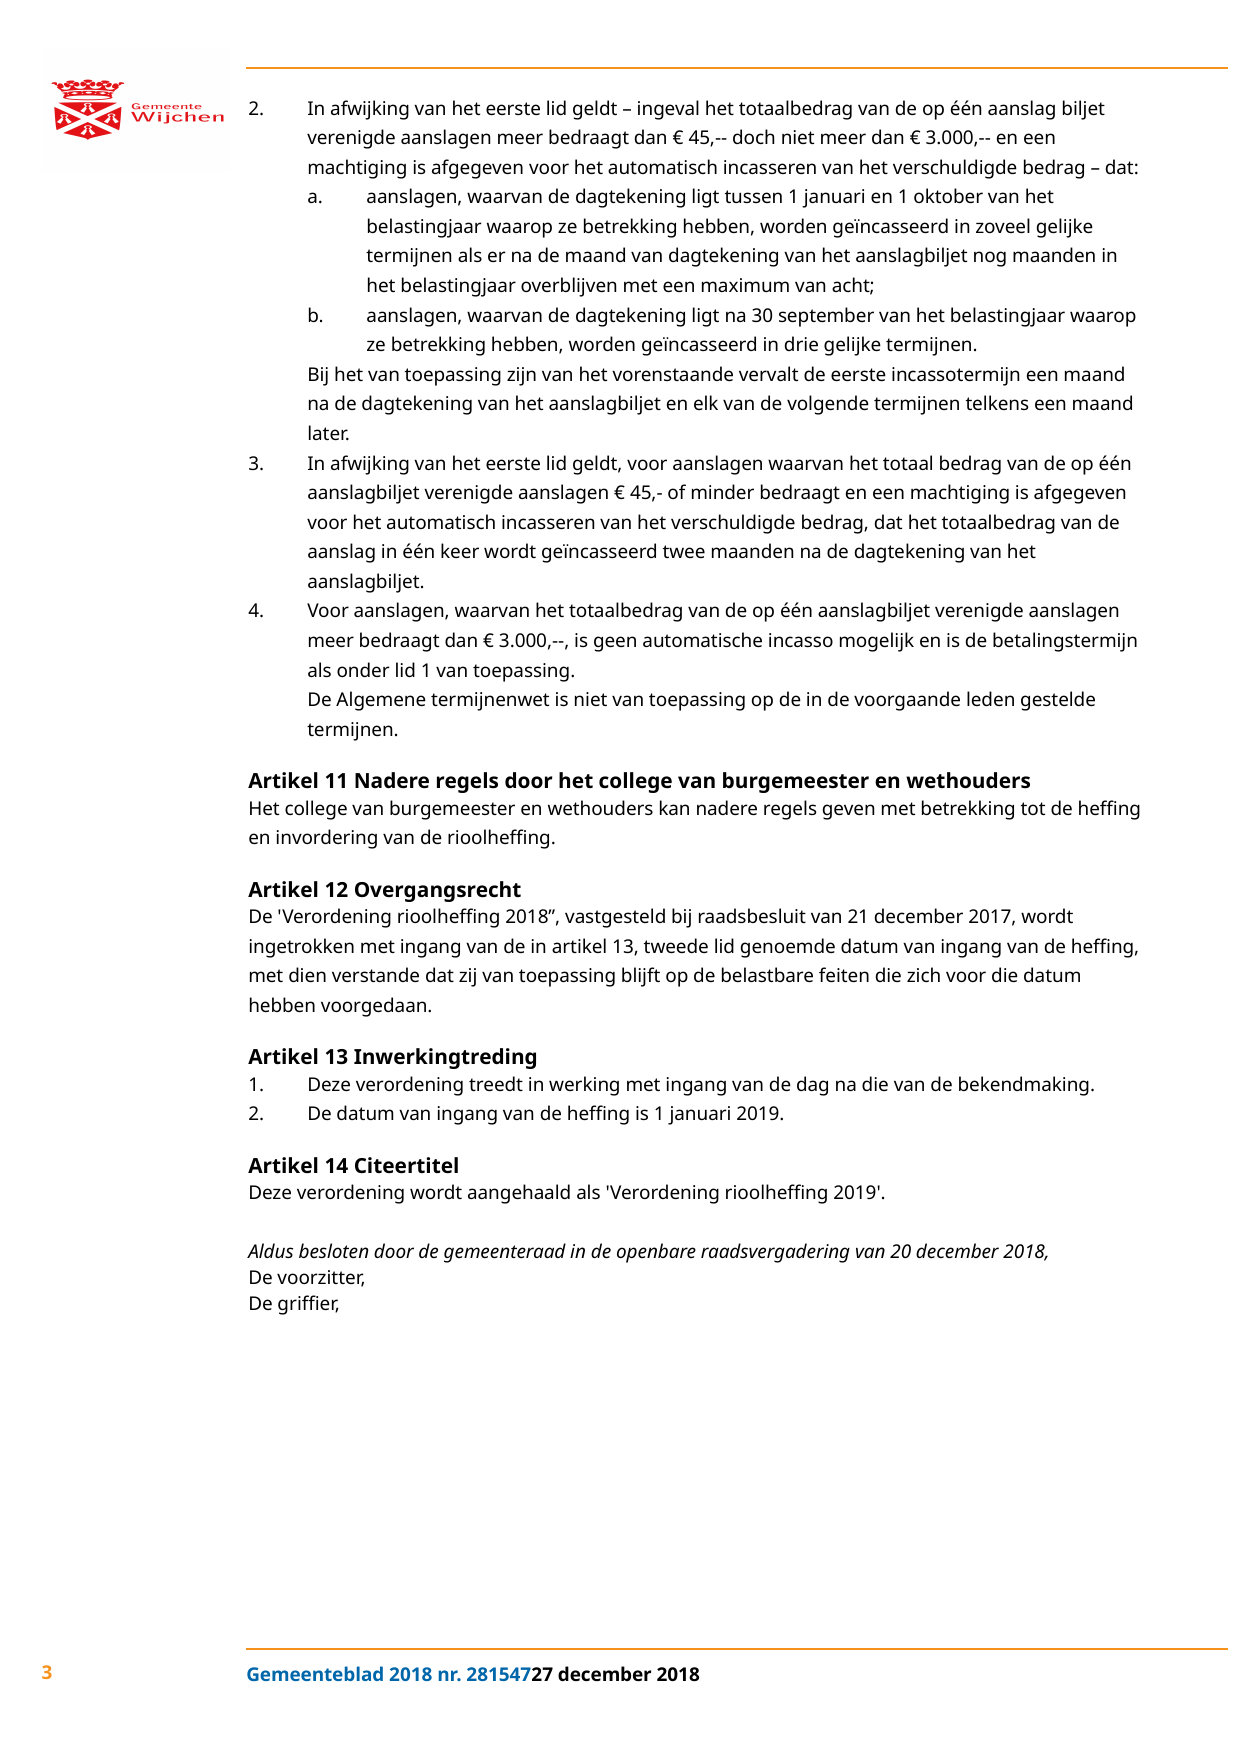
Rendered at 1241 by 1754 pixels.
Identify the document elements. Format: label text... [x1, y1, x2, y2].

list Bij het van toepassing zijn van het vorenstaande vervalt de eerste incassotermijn een maand na de dagtekening van het aanslagbiljet en elk van de volgende termijnen telkens een maand later. [248, 361, 1152, 446]
list Voor aanslagen, waarvan het totaalbedrag van de op één aanslagbiljet verenigde aanslagen meer bedraagt dan € 3.000,--, is geen automatische incasso mogelijk en is de betalingstermijn als onder lid 1 van toepassing. [248, 598, 1152, 683]
list De datum van ingang van de heffing is 1 januari 2019. [248, 1101, 1152, 1126]
list De Algemene termijnenwet is niet van toepassing op de in de voorgaande leden gestelde termijnen. [248, 686, 1152, 742]
text De 'Verordening rioolheffing 2018”, vastgesteld bij raadsbesluit van 21 december 2017, wordt ingetrokken met ingang van de in artikel 13, tweede lid genoemde datum van ingang van de heffing, met dien verstande dat zij van toepassing blijft op de belastbare feiten die zich voor die datum hebben voorgedaan. [248, 903, 1152, 1018]
text Het college van burgemeester en wethouders kan nadere regels geven met betrekking tot de heffing en invordering van de rioolheffing. [248, 795, 1152, 850]
picture [41, 47, 231, 172]
list aanslagen, waarvan de dagtekening ligt na 30 september van het belastingjaar waarop ze betrekking hebben, worden geïncasseerd in drie gelijke termijnen. [307, 302, 1152, 357]
text Deze verordening wordt aangehaald als 'Verordening rioolheffing 2019'. [248, 1179, 1152, 1205]
list Deze verordening treedt in werking met ingang van de dag na die van de bekendmaking. [248, 1071, 1152, 1097]
list aanslagen, waarvan de dagtekening ligt tussen 1 januari en 1 oktober van het belastingjaar waarop ze betrekking hebben, worden geïncasseerd in zoveel gelijke termijnen als er na de maand van dagtekening van het aanslagbiljet nog maanden in het belastingjaar overblijven met een maximum van acht; [307, 183, 1152, 298]
text De griffier, [248, 1290, 1152, 1316]
text Artikel 13 Inwerkingtreding [248, 1042, 1152, 1071]
text Aldus besloten door de gemeenteraad in de openbare raadsvergadering van 20 december 2018, [248, 1238, 1152, 1264]
list In afwijking van het eerste lid geldt, voor aanslagen waarvan het totaal bedrag van de op één aanslagbiljet verenigde aanslagen € 45,- of minder bedraagt en een machtiging is afgegeven voor het automatisch incasseren van het verschuldigde bedrag, dat het totaalbedrag van de aanslag in één keer wordt geïncasseerd twee maanden na de dagtekening van het aanslagbiljet. [248, 450, 1152, 594]
text Artikel 11 Nadere regels door het college van burgemeester en wethouders [248, 766, 1152, 795]
text Artikel 12 Overgangsrecht [248, 875, 1152, 903]
list In afwijking van het eerste lid geldt – ingeval het totaalbedrag van de op één aanslag biljet verenigde aanslagen meer bedraagt dan € 45,-- doch niet meer dan € 3.000,-- en een machtiging is afgegeven voor het automatisch incasseren van het verschuldigde bedrag – dat: [248, 95, 1152, 180]
text Artikel 14 Citeertitel [248, 1151, 1152, 1179]
text De voorzitter, [248, 1264, 1152, 1290]
